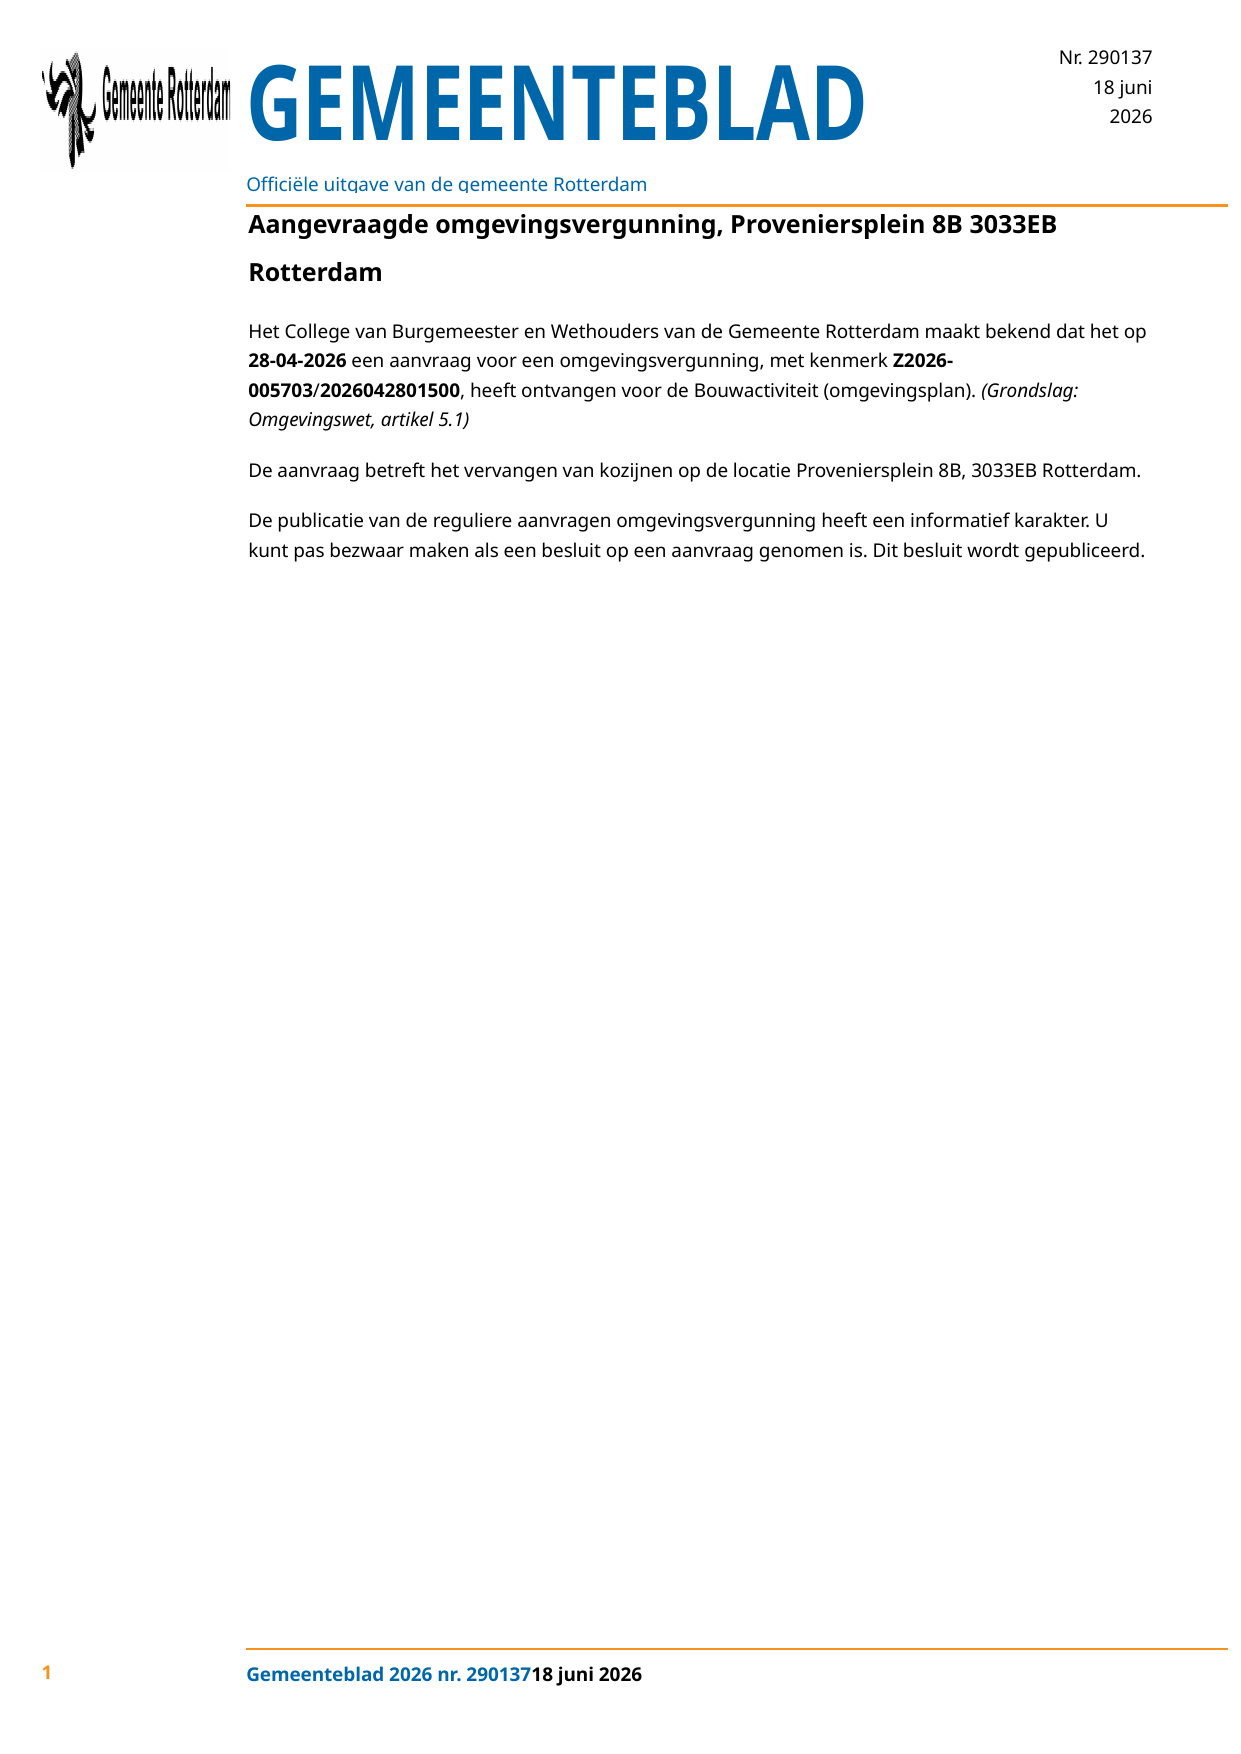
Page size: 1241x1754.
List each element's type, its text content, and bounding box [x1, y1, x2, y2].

text De aanvraag betreft het vervangen van kozijnen op de locatie Proveniersplein 8B, 3033EB Rotterdam. [248, 457, 1152, 483]
picture [41, 47, 231, 172]
text Aangevraagde omgevingsvergunning, Proveniersplein 8B 3033EB Rotterdam [248, 207, 1152, 288]
text Het College van Burgemeester en Wethouders van de Gemeente Rotterdam maakt bekend dat het op 28-04-2026 een aanvraag voor een omgevingsvergunning, met kenmerk Z2026-005703/2026042801500, heeft ontvangen voor de Bouwactiviteit (omgevingsplan). (Grondslag: Omgevingswet, artikel 5.1) [248, 318, 1152, 432]
text De publicatie van de reguliere aanvragen omgevingsvergunning heeft een informatief karakter. U kunt pas bezwaar maken als een besluit op een aanvraag genomen is. Dit besluit wordt gepubliceerd. [248, 507, 1152, 563]
